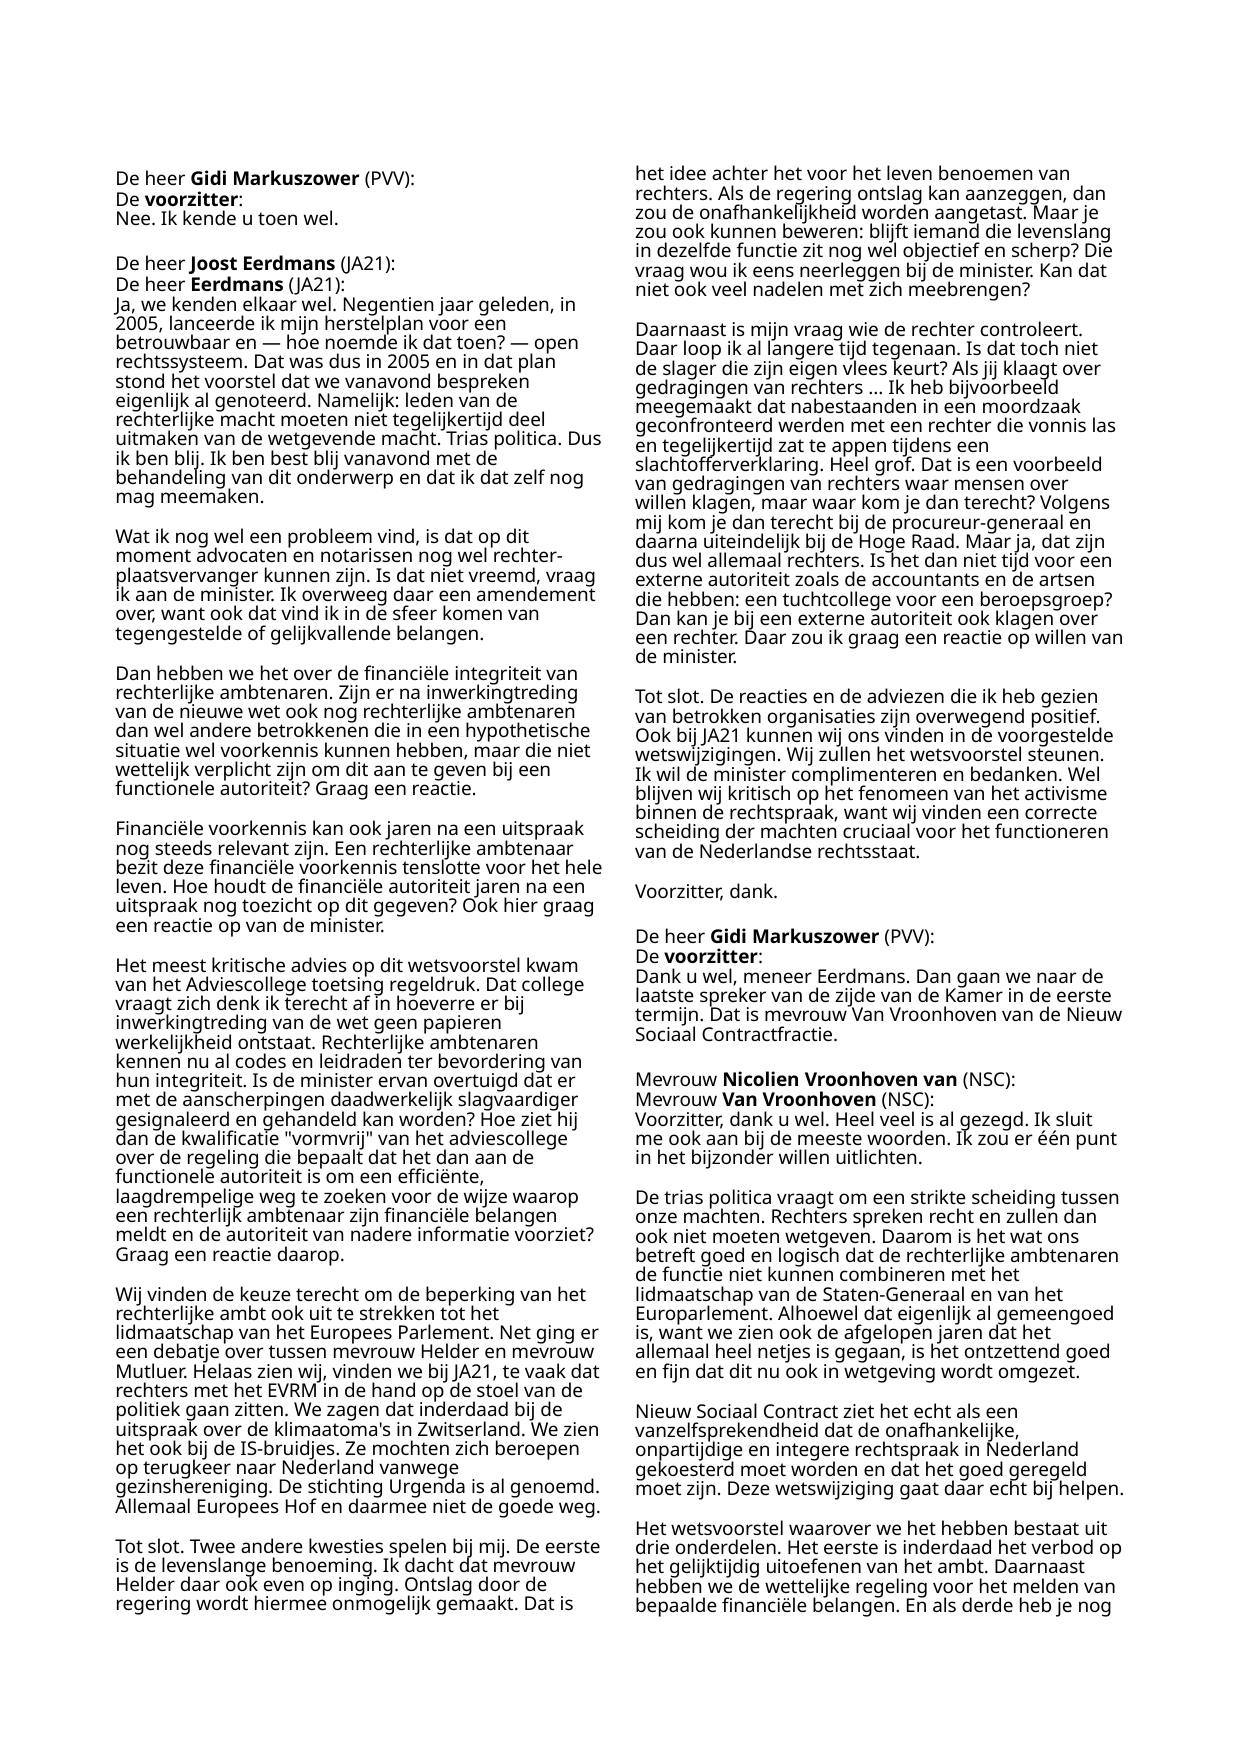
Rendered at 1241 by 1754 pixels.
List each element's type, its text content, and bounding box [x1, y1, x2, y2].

text Ja, we kenden elkaar wel. Negentien jaar geleden, in 2005, lanceerde ik mijn herstelplan voor een betrouwbaar en — hoe noemde ik dat toen? — open rechtssysteem. Dat was dus in 2005 en in dat plan stond het voorstel dat we vanavond bespreken eigenlijk al genoteerd. Namelijk: leden van de rechterlijke macht moeten niet tegelijkertijd deel uitmaken van de wetgevende macht. Trias politica. Dus ik ben blij. Ik ben best blij vanavond met de behandeling van dit onderwerp en dat ik dat zelf nog mag meemaken. [115, 296, 605, 507]
text Nee. Ik kende u toen wel. [115, 210, 605, 230]
text Voorzitter, dank. [635, 883, 1125, 902]
text het idee achter het voor het leven benoemen van rechters. Als de regering ontslag kan aanzeggen, dan zou de onafhankelijkheid worden aangetast. Maar je zou ook kunnen beweren: blijft iemand die levenslang in dezelfde functie zit nog wel objectief en scherp? Die vraag wou ik eens neerleggen bij de minister. Kan dat niet ook veel nadelen met zich meebrengen? [635, 165, 1125, 300]
text De voorzitter: [115, 191, 605, 210]
text De heer Joost Eerdmans (JA21): [115, 251, 605, 276]
text Wat ik nog wel een probleem vind, is dat op dit moment advocaten en notarissen nog wel rechter-plaatsvervanger kunnen zijn. Is dat niet vreemd, vraag ik aan de minister. Ik overweeg daar een amendement over, want ook dat vind ik in de sfeer komen van tegengestelde of gelijkvallende belangen. [115, 528, 605, 644]
text De heer Gidi Markuszower (PVV): [115, 165, 605, 191]
text Mevrouw Nicolien Vroonhoven van (NSC): [635, 1066, 1125, 1091]
text Voorzitter, dank u wel. Heel veel is al gezegd. Ik sluit me ook aan bij de meeste woorden. Ik zou er één punt in het bijzonder willen uitlichten. [635, 1111, 1125, 1168]
text Dank u wel, meneer Eerdmans. Dan gaan we naar de laatste spreker van de zijde van de Kamer in de eerste termijn. Dat is mevrouw Van Vroonhoven van de Nieuw Sociaal Contractfractie. [635, 968, 1125, 1045]
text Tot slot. De reacties en de adviezen die ik heb gezien van betrokken organisaties zijn overwegend positief. Ook bij JA21 kunnen wij ons vinden in de voorgestelde wetswijzigingen. Wij zullen het wetsvoorstel steunen. Ik wil de minister complimenteren en bedanken. Wel blijven wij kritisch op het fenomeen van het activisme binnen de rechtspraak, want wij vinden een correcte scheiding der machten cruciaal voor het functioneren van de Nederlandse rechtsstaat. [635, 688, 1125, 862]
text De voorzitter: [635, 948, 1125, 968]
text Tot slot. Twee andere kwesties spelen bij mij. De eerste is de levenslange benoeming. Ik dacht dat mevrouw Helder daar ook even op inging. Ontslag door de regering wordt hiermee onmogelijk gemaakt. Dat is [115, 1538, 605, 1615]
text Wij vinden de keuze terecht om de beperking van het rechterlijke ambt ook uit te strekken tot het lidmaatschap van het Europees Parlement. Net ging er een debatje over tussen mevrouw Helder en mevrouw Mutluer. Helaas zien wij, vinden we bij JA21, te vaak dat rechters met het EVRM in de hand op de stoel van de politiek gaan zitten. We zagen dat inderdaad bij de uitspraak over de klimaatoma's in Zwitserland. We zien het ook bij de IS-bruidjes. Ze mochten zich beroepen op terugkeer naar Nederland vanwege gezinshereniging. De stichting Urgenda is al genoemd. Allemaal Europees Hof en daarmee niet de goede weg. [115, 1286, 605, 1517]
text Dan hebben we het over de financiële integriteit van rechterlijke ambtenaren. Zijn er na inwerkingtreding van de nieuwe wet ook nog rechterlijke ambtenaren dan wel andere betrokkenen die in een hypothetische situatie wel voorkennis kunnen hebben, maar die niet wettelijk verplicht zijn om dit aan te geven bij een functionele autoriteit? Graag een reactie. [115, 664, 605, 799]
text De trias politica vraagt om een strikte scheiding tussen onze machten. Rechters spreken recht en zullen dan ook niet moeten wetgeven. Daarom is het wat ons betreft goed en logisch dat de rechterlijke ambtenaren de functie niet kunnen combineren met het lidmaatschap van de Staten-Generaal en van het Europarlement. Alhoewel dat eigenlijk al gemeengoed is, want we zien ook de afgelopen jaren dat het allemaal heel netjes is gegaan, is het ontzettend goed en fijn dat dit nu ook in wetgeving wordt omgezet. [635, 1189, 1125, 1382]
text De heer Eerdmans (JA21): [115, 276, 605, 296]
text Mevrouw Van Vroonhoven (NSC): [635, 1091, 1125, 1111]
text Nieuw Sociaal Contract ziet het echt als een vanzelfsprekendheid dat de onafhankelijke, onpartijdige en integere rechtspraak in Nederland gekoesterd moet worden en dat het goed geregeld moet zijn. Deze wetswijziging gaat daar echt bij helpen. [635, 1403, 1125, 1499]
text De heer Gidi Markuszower (PVV): [635, 923, 1125, 948]
text Het meest kritische advies op dit wetsvoorstel kwam van het Adviescollege toetsing regeldruk. Dat college vraagt zich denk ik terecht af in hoeverre er bij inwerkingtreding van de wet geen papieren werkelijkheid ontstaat. Rechterlijke ambtenaren kennen nu al codes en leidraden ter bevordering van hun integriteit. Is de minister ervan overtuigd dat er met de aanscherpingen daadwerkelijk slagvaardiger gesignaleerd en gehandeld kan worden? Hoe ziet hij dan de kwalificatie "vormvrij" van het adviescollege over de regeling die bepaalt dat het dan aan de functionele autoriteit is om een efficiënte, laagdrempelige weg te zoeken voor de wijze waarop een rechterlijk ambtenaar zijn financiële belangen meldt en de autoriteit van nadere informatie voorziet? Graag een reactie daarop. [115, 957, 605, 1265]
text Het wetsvoorstel waarover we het hebben bestaat uit drie onderdelen. Het eerste is inderdaad het verbod op het gelijktijdig uitoefenen van het ambt. Daarnaast hebben we de wettelijke regeling voor het melden van bepaalde financiële belangen. En als derde heb je nog [635, 1520, 1125, 1616]
text Financiële voorkennis kan ook jaren na een uitspraak nog steeds relevant zijn. Een rechterlijke ambtenaar bezit deze financiële voorkennis tenslotte voor het hele leven. Hoe houdt de financiële autoriteit jaren na een uitspraak nog toezicht op dit gegeven? Ook hier graag een reactie op van de minister. [115, 820, 605, 936]
text Daarnaast is mijn vraag wie de rechter controleert. Daar loop ik al langere tijd tegenaan. Is dat toch niet de slager die zijn eigen vlees keurt? Als jij klaagt over gedragingen van rechters ... Ik heb bijvoorbeeld meegemaakt dat nabestaanden in een moordzaak geconfronteerd werden met een rechter die vonnis las en tegelijkertijd zat te appen tijdens een slachtofferverklaring. Heel grof. Dat is een voorbeeld van gedragingen van rechters waar mensen over willen klagen, maar waar kom je dan terecht? Volgens mij kom je dan terecht bij de procureur-generaal en daarna uiteindelijk bij de Hoge Raad. Maar ja, dat zijn dus wel allemaal rechters. Is het dan niet tijd voor een externe autoriteit zoals de accountants en de artsen die hebben: een tuchtcollege voor een beroepsgroep? Dan kan je bij een externe autoriteit ook klagen over een rechter. Daar zou ik graag een reactie op willen van de minister. [635, 321, 1125, 668]
